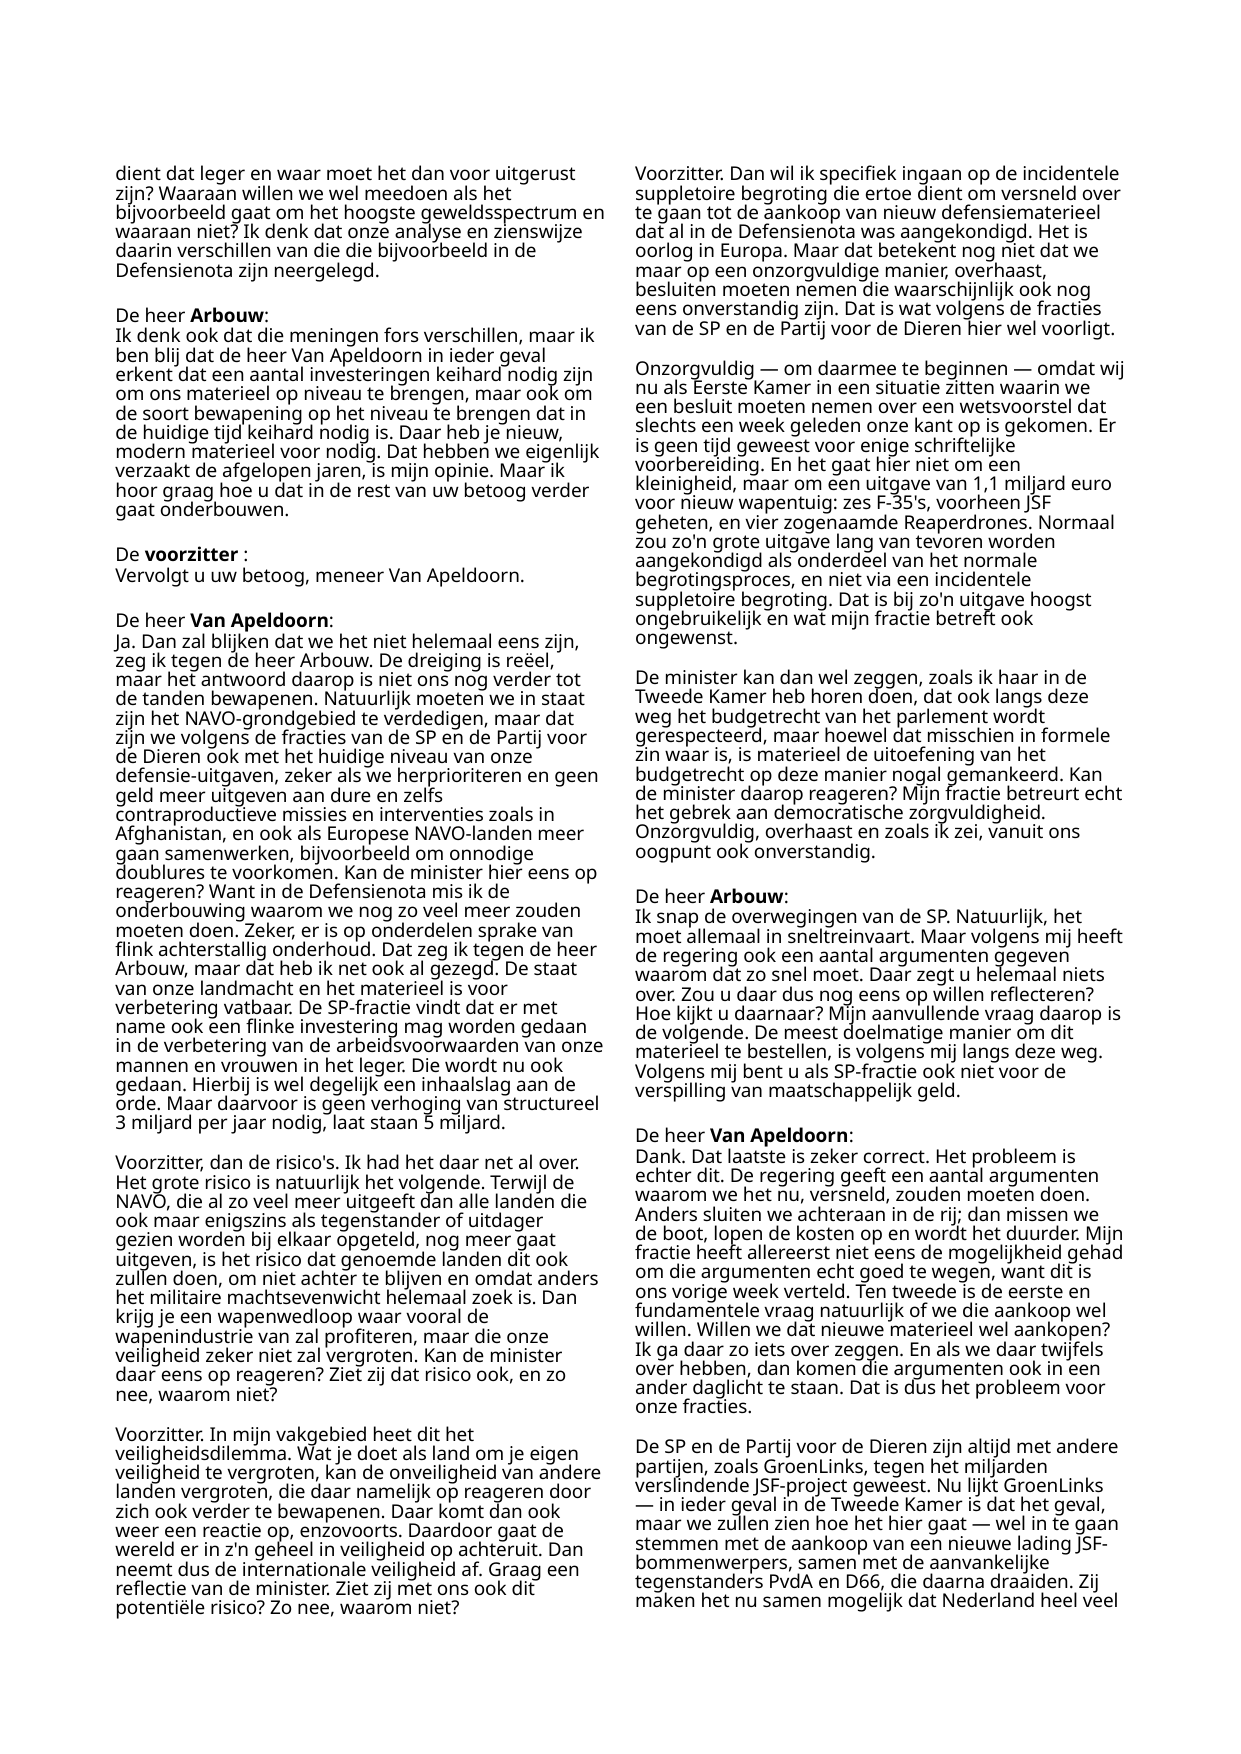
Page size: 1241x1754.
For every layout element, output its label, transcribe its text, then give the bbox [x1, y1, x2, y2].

text Dank. Dat laatste is zeker correct. Het probleem is echter dit. De regering geeft een aantal argumenten waarom we het nu, versneld, zouden moeten doen. Anders sluiten we achteraan in de rij; dan missen we de boot, lopen de kosten op en wordt het duurder. Mijn fractie heeft allereerst niet eens de mogelijkheid gehad om die argumenten echt goed te wegen, want dit is ons vorige week verteld. Ten tweede is de eerste en fundamentele vraag natuurlijk of we die aankoop wel willen. Willen we dat nieuwe materieel wel aankopen? Ik ga daar zo iets over zeggen. En als we daar twijfels over hebben, dan komen die argumenten ook in een ander daglicht te staan. Dat is dus het probleem voor onze fracties. [635, 1148, 1125, 1418]
text Voorzitter. In mijn vakgebied heet dit het veiligheidsdilemma. Wat je doet als land om je eigen veiligheid te vergroten, kan de onveiligheid van andere landen vergroten, die daar namelijk op reageren door zich ook verder te bewapenen. Daar komt dan ook weer een reactie op, enzovoorts. Daardoor gaat de wereld er in z'n geheel in veiligheid op achteruit. Dan neemt dus de internationale veiligheid af. Graag een reflectie van de minister. Ziet zij met ons ook dit potentiële risico? Zo nee, waarom niet? [115, 1426, 605, 1618]
text Vervolgt u uw betoog, meneer Van Apeldoorn. [115, 567, 605, 586]
text Onzorgvuldig — om daarmee te beginnen — omdat wij nu als Eerste Kamer in een situatie zitten waarin we een besluit moeten nemen over een wetsvoorstel dat slechts een week geleden onze kant op is gekomen. Er is geen tijd geweest voor enige schriftelijke voorbereiding. En het gaat hier niet om een kleinigheid, maar om een uitgave van 1,1 miljard euro voor nieuw wapentuig: zes F-35's, voorheen JSF geheten, en vier zogenaamde Reaperdrones. Normaal zou zo'n grote uitgave lang van tevoren worden aangekondigd als onderdeel van het normale begrotingsproces, en niet via een incidentele suppletoire begroting. Dat is bij zo'n uitgave hoogst ongebruikelijk en wat mijn fractie betreft ook ongewenst. [635, 359, 1125, 648]
text De heer Van Apeldoorn: [115, 607, 605, 633]
text De heer Arbouw: [115, 302, 605, 327]
text Voorzitter. Dan wil ik specifiek ingaan op de incidentele suppletoire begroting die ertoe dient om versneld over te gaan tot de aankoop van nieuw defensiematerieel dat al in de Defensienota was aangekondigd. Het is oorlog in Europa. Maar dat betekent nog niet dat we maar op een onzorgvuldige manier, overhaast, besluiten moeten nemen die waarschijnlijk ook nog eens onverstandig zijn. Dat is wat volgens de fracties van de SP en de Partij voor de Dieren hier wel voorligt. [635, 165, 1125, 339]
text dient dat leger en waar moet het dan voor uitgerust zijn? Waaraan willen we wel meedoen als het bijvoorbeeld gaat om het hoogste geweldsspectrum en waaraan niet? Ik denk dat onze analyse en zienswijze daarin verschillen van die die bijvoorbeeld in de Defensienota zijn neergelegd. [115, 165, 605, 281]
text De heer Arbouw: [635, 883, 1125, 908]
text De SP en de Partij voor de Dieren zijn altijd met andere partijen, zoals GroenLinks, tegen het miljarden verslindende JSF-project geweest. Nu lijkt GroenLinks — in ieder geval in de Tweede Kamer is dat het geval, maar we zullen zien hoe het hier gaat — wel in te gaan stemmen met de aankoop van een nieuwe lading JSF-bommenwerpers, samen met de aanvankelijke tegenstanders PvdA en D66, die daarna draaiden. Zij maken het nu samen mogelijk dat Nederland heel veel [635, 1438, 1125, 1612]
text De heer Van Apeldoorn: [635, 1122, 1125, 1148]
text Voorzitter, dan de risico's. Ik had het daar net al over. Het grote risico is natuurlijk het volgende. Terwijl de NAVO, die al zo veel meer uitgeeft dan alle landen die ook maar enigszins als tegenstander of uitdager gezien worden bij elkaar opgeteld, nog meer gaat uitgeven, is het risico dat genoemde landen dit ook zullen doen, om niet achter te blijven en omdat anders het militaire machtsevenwicht helemaal zoek is. Dan krijg je een wapenwedloop waar vooral de wapenindustrie van zal profiteren, maar die onze veiligheid zeker niet zal vergroten. Kan de minister daar eens op reageren? Ziet zij dat risico ook, en zo nee, waarom niet? [115, 1154, 605, 1405]
text Ik snap de overwegingen van de SP. Natuurlijk, het moet allemaal in sneltreinvaart. Maar volgens mij heeft de regering ook een aantal argumenten gegeven waarom dat zo snel moet. Daar zegt u helemaal niets over. Zou u daar dus nog eens op willen reflecteren? Hoe kijkt u daarnaar? Mijn aanvullende vraag daarop is de volgende. De meest doelmatige manier om dit materieel te bestellen, is volgens mij langs deze weg. Volgens mij bent u als SP-fractie ook niet voor de verspilling van maatschappelijk geld. [635, 908, 1125, 1101]
text Ik denk ook dat die meningen fors verschillen, maar ik ben blij dat de heer Van Apeldoorn in ieder geval erkent dat een aantal investeringen keihard nodig zijn om ons materieel op niveau te brengen, maar ook om de soort bewapening op het niveau te brengen dat in de huidige tijd keihard nodig is. Daar heb je nieuw, modern materieel voor nodig. Dat hebben we eigenlijk verzaakt de afgelopen jaren, is mijn opinie. Maar ik hoor graag hoe u dat in de rest van uw betoog verder gaat onderbouwen. [115, 327, 605, 520]
text De voorzitter : [115, 541, 605, 567]
text Ja. Dan zal blijken dat we het niet helemaal eens zijn, zeg ik tegen de heer Arbouw. De dreiging is reëel, maar het antwoord daarop is niet ons nog verder tot de tanden bewapenen. Natuurlijk moeten we in staat zijn het NAVO-grondgebied te verdedigen, maar dat zijn we volgens de fracties van de SP en de Partij voor de Dieren ook met het huidige niveau van onze defensie-uitgaven, zeker als we herprioriteren en geen geld meer uitgeven aan dure en zelfs contraproductieve missies en interventies zoals in Afghanistan, en ook als Europese NAVO-landen meer gaan samenwerken, bijvoorbeeld om onnodige doublures te voorkomen. Kan de minister hier eens op reageren? Want in de Defensienota mis ik de onderbouwing waarom we nog zo veel meer zouden moeten doen. Zeker, er is op onderdelen sprake van flink achterstallig onderhoud. Dat zeg ik tegen de heer Arbouw, maar dat heb ik net ook al gezegd. De staat van onze landmacht en het materieel is voor verbetering vatbaar. De SP-fractie vindt dat er met name ook een flinke investering mag worden gedaan in de verbetering van de arbeidsvoorwaarden van onze mannen en vrouwen in het leger. Die wordt nu ook gedaan. Hierbij is wel degelijk een inhaalslag aan de orde. Maar daarvoor is geen verhoging van structureel 3 miljard per jaar nodig, laat staan 5 miljard. [115, 633, 605, 1134]
text De minister kan dan wel zeggen, zoals ik haar in de Tweede Kamer heb horen doen, dat ook langs deze weg het budgetrecht van het parlement wordt gerespecteerd, maar hoewel dat misschien in formele zin waar is, is materieel de uitoefening van het budgetrecht op deze manier nogal gemankeerd. Kan de minister daarop reageren? Mijn fractie betreurt echt het gebrek aan democratische zorgvuldigheid. Onzorgvuldig, overhaast en zoals ik zei, vanuit ons oogpunt ook onverstandig. [635, 669, 1125, 862]
